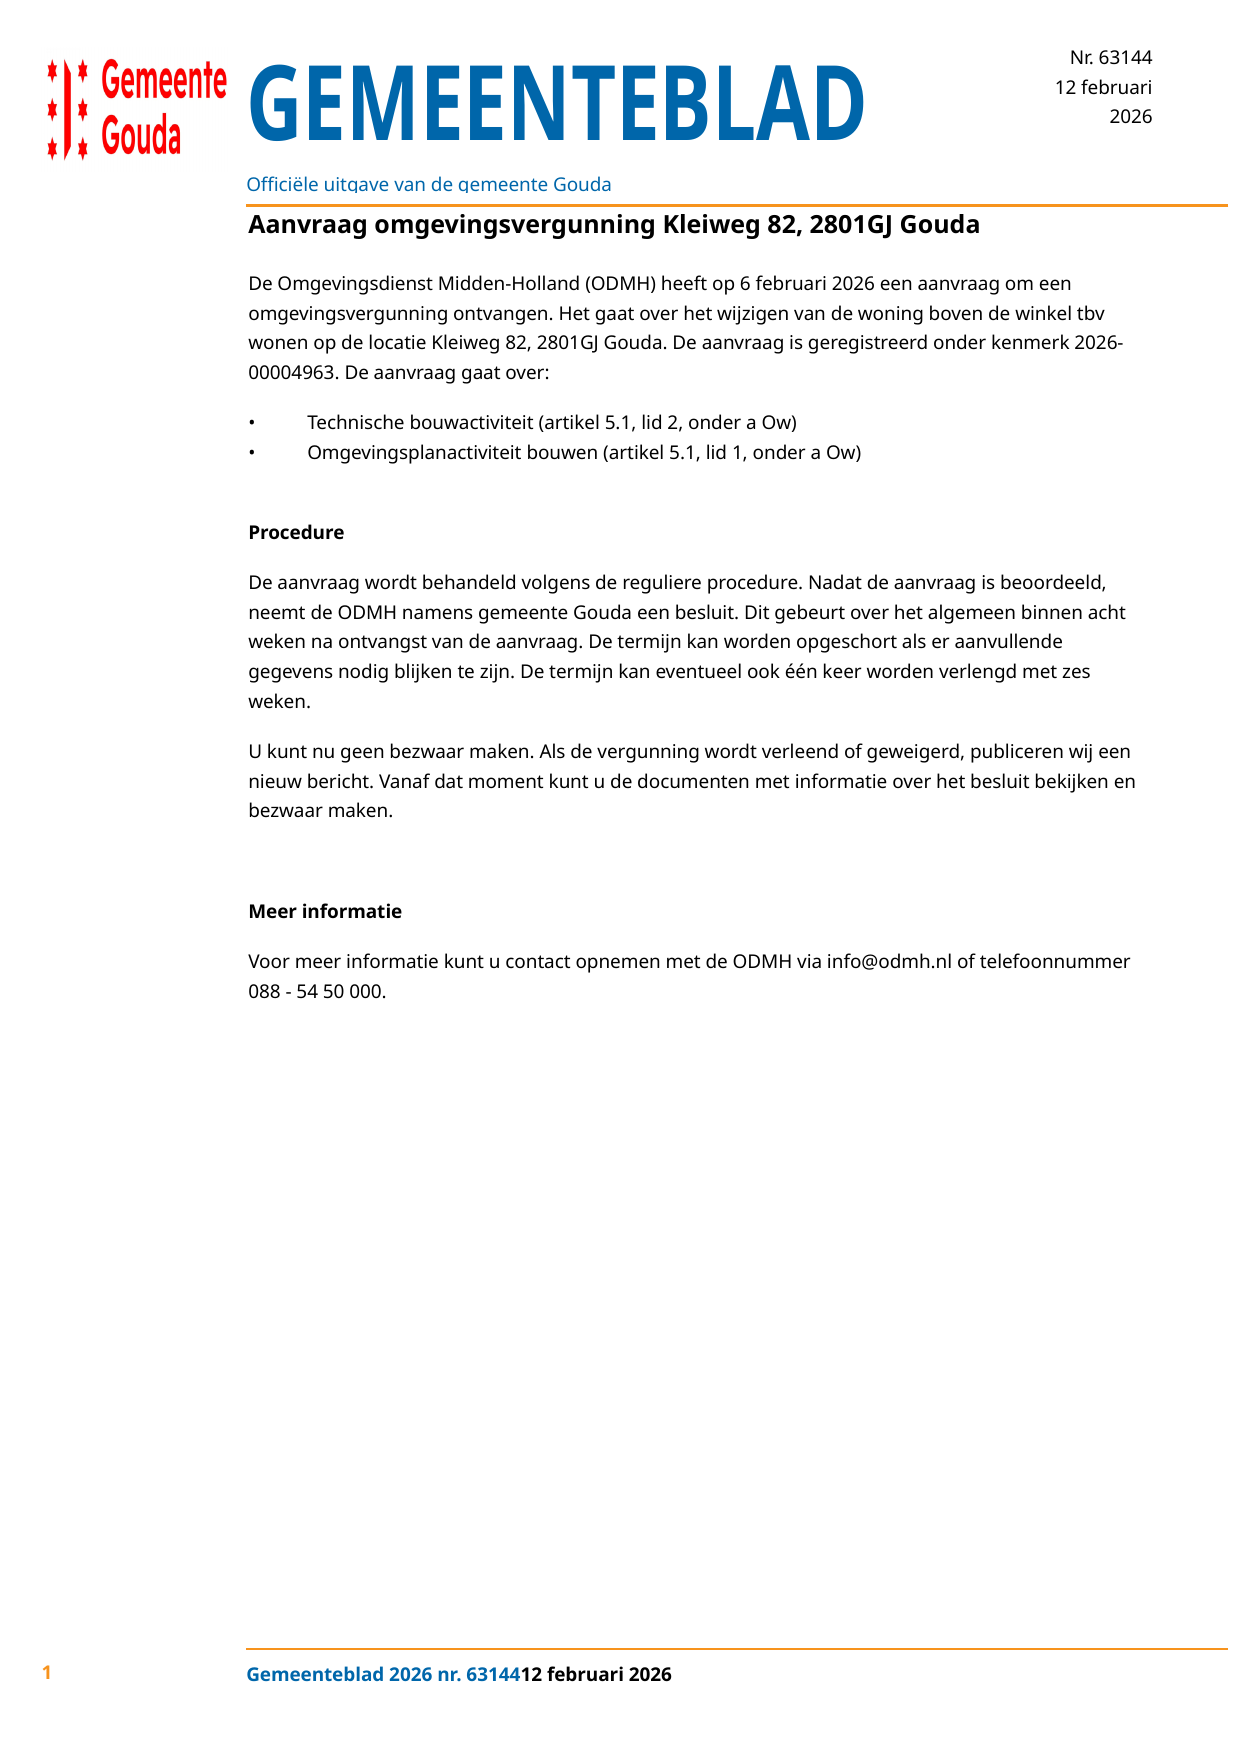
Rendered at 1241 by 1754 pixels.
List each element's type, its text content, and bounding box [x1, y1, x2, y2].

text Aanvraag omgevingsvergunning Kleiweg 82, 2801GJ Gouda [248, 207, 1152, 241]
text Meer informatie [248, 898, 1152, 924]
text De aanvraag wordt behandeld volgens de reguliere procedure. Nadat de aanvraag is beoordeeld, neemt de ODMH namens gemeente Gouda een besluit. Dit gebeurt over het algemeen binnen acht weken na ontvangst van de aanvraag. De termijn kan worden opgeschort als er aanvullende gegevens nodig blijken te zijn. De termijn kan eventueel ook één keer worden verlengd met zes weken. [248, 569, 1152, 713]
text De Omgevingsdienst Midden-Holland (ODMH) heeft op 6 februari 2026 een aanvraag om een omgevingsvergunning ontvangen. Het gaat over het wijzigen van de woning boven de winkel tbv wonen op de locatie Kleiweg 82, 2801GJ Gouda. De aanvraag is geregistreerd onder kenmerk 2026-00004963. De aanvraag gaat over: [248, 270, 1152, 385]
list Omgevingsplanactiviteit bouwen (artikel 5.1, lid 1, onder a Ow) [248, 439, 1152, 465]
text Procedure [248, 519, 1152, 545]
picture [41, 47, 231, 172]
text Voor meer informatie kunt u contact opnemen met de ODMH via info@odmh.nl of telefoonnummer 088 - 54 50 000. [248, 949, 1152, 1004]
list Technische bouwactiviteit (artikel 5.1, lid 2, onder a Ow) [248, 409, 1152, 435]
text U kunt nu geen bezwaar maken. Als de vergunning wordt verleend of geweigerd, publiceren wij een nieuw bericht. Vanaf dat moment kunt u de documenten met informatie over het besluit bekijken en bezwaar maken. [248, 738, 1152, 823]
